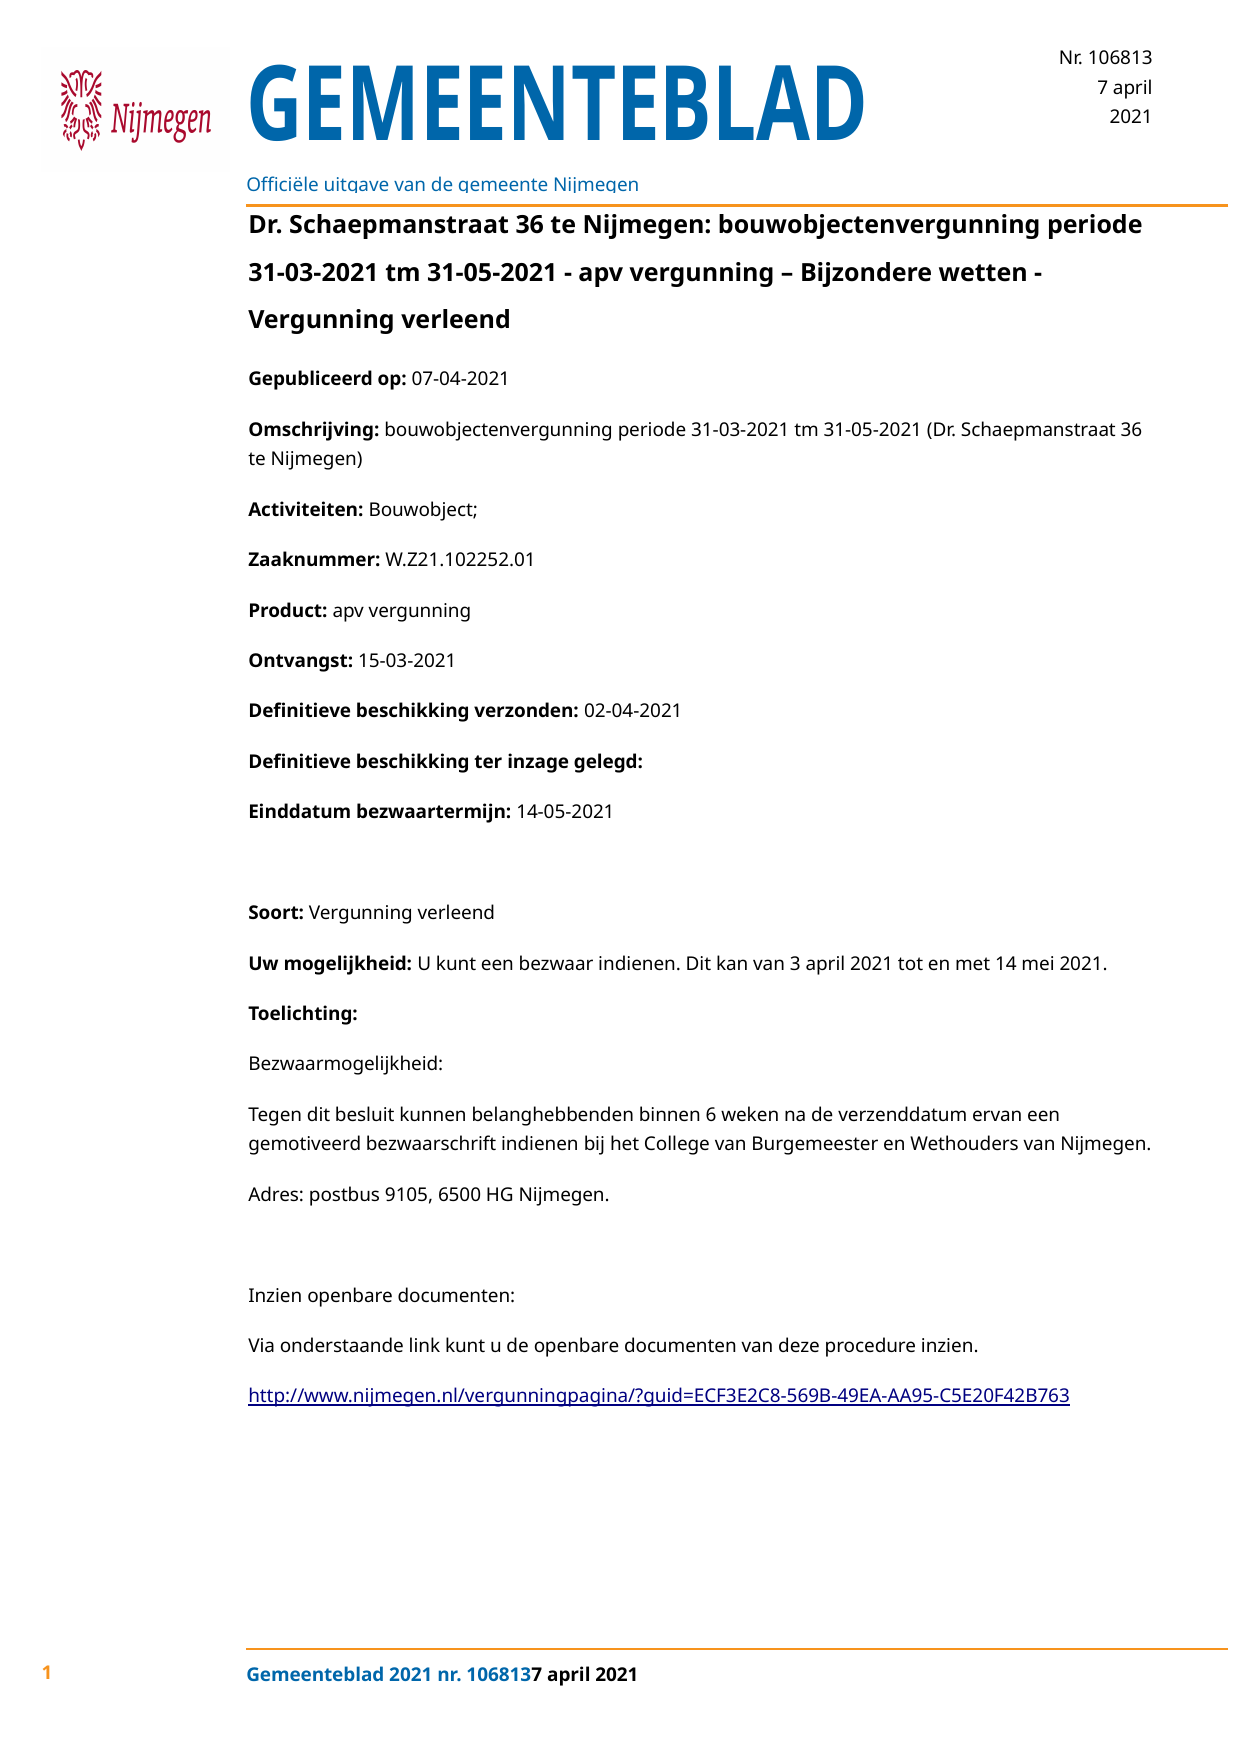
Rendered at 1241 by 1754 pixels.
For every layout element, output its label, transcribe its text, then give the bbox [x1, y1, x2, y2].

text Toelichting: [248, 1000, 1152, 1026]
text Via onderstaande link kunt u de openbare documenten van deze procedure inzien. [248, 1332, 1152, 1358]
text Omschrijving: bouwobjectenvergunning periode 31-03-2021 tm 31-05-2021 (Dr. Schaepmanstraat 36 te Nijmegen) [248, 416, 1152, 471]
text Product: apv vergunning [248, 597, 1152, 622]
text Inzien openbare documenten: [248, 1282, 1152, 1307]
text Dr. Schaepmanstraat 36 te Nijmegen: bouwobjectenvergunning periode 31-03-2021 tm 31-05-2021 - apv vergunning – Bijzondere wetten - Vergunning verleend [248, 207, 1152, 336]
picture [41, 47, 231, 172]
text Gepubliceerd op: 07-04-2021 [248, 366, 1152, 391]
text Adres: postbus 9105, 6500 HG Nijmegen. [248, 1181, 1152, 1207]
text Uw mogelijkheid: U kunt een bezwaar indienen. Dit kan van 3 april 2021 tot en met 14 mei 2021. [248, 950, 1152, 975]
text Tegen dit besluit kunnen belanghebbenden binnen 6 weken na de verzenddatum ervan een gemotiveerd bezwaarschrift indienen bij het College van Burgemeester en Wethouders van Nijmegen. [248, 1101, 1152, 1156]
text Definitieve beschikking verzonden: 02-04-2021 [248, 698, 1152, 723]
text Definitieve beschikking ter inzage gelegd: [248, 748, 1152, 774]
text Einddatum bezwaartermijn: 14-05-2021 [248, 798, 1152, 824]
text Ontvangst: 15-03-2021 [248, 647, 1152, 673]
text http://www.nijmegen.nl/vergunningpagina/?guid=ECF3E2C8-569B-49EA-AA95-C5E20F42B763 [248, 1383, 1152, 1408]
text Zaaknummer: W.Z21.102252.01 [248, 546, 1152, 572]
text Bezwaarmogelijkheid: [248, 1051, 1152, 1076]
text Soort: Vergunning verleend [248, 899, 1152, 925]
text Activiteiten: Bouwobject; [248, 496, 1152, 522]
